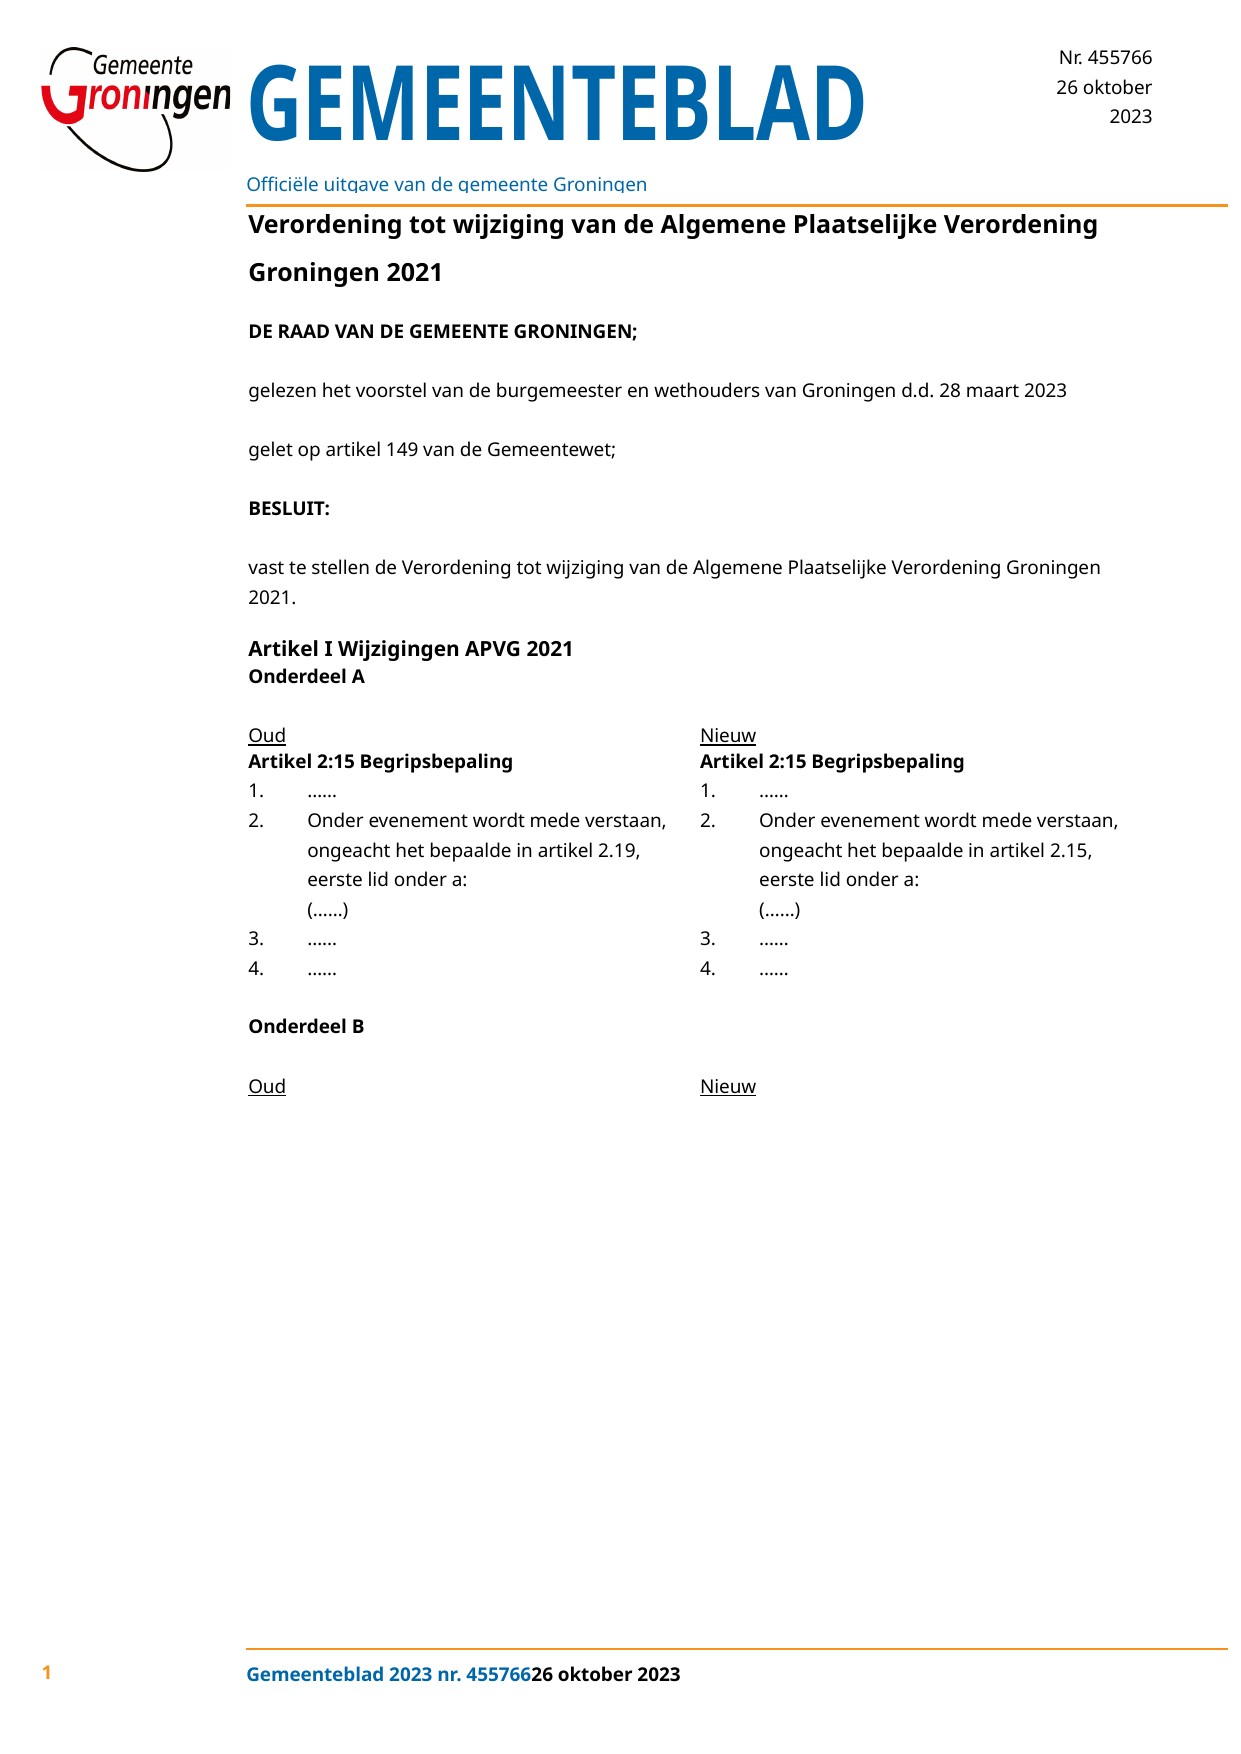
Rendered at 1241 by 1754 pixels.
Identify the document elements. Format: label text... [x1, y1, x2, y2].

table_header Oud [248, 1073, 700, 1099]
picture [41, 47, 231, 172]
table_cell Artikel 2:15 Begripsbepaling …… Onder evenement wordt mede verstaan, ongeacht het bepaalde in artikel 2.15, eerste lid onder a: (……) …… …… [700, 748, 1152, 981]
text DE RAAD VAN DE GEMEENTE GRONINGEN; [248, 318, 1152, 344]
table_header Nieuw [700, 722, 1152, 748]
text Onderdeel B [248, 1014, 1152, 1039]
text Verordening tot wijziging van de Algemene Plaatselijke Verordening Groningen 2021 [248, 207, 1152, 288]
text Artikel I Wijzigingen APVG 2021 [248, 634, 1152, 663]
text vast te stellen de Verordening tot wijziging van de Algemene Plaatselijke Verordening Groningen 2021. [248, 554, 1152, 610]
text BESLUIT: [248, 495, 1152, 521]
table_header Oud [248, 722, 700, 748]
text Onderdeel A [248, 663, 1152, 689]
text gelezen het voorstel van de burgemeester en wethouders van Groningen d.d. 28 maart 2023 [248, 377, 1152, 403]
table_cell Artikel 2:15 Begripsbepaling …… Onder evenement wordt mede verstaan, ongeacht het bepaalde in artikel 2.19, eerste lid onder a: (……) …… …… [248, 748, 700, 981]
table_header Nieuw [700, 1073, 1152, 1099]
text gelet op artikel 149 van de Gemeentewet; [248, 436, 1152, 462]
